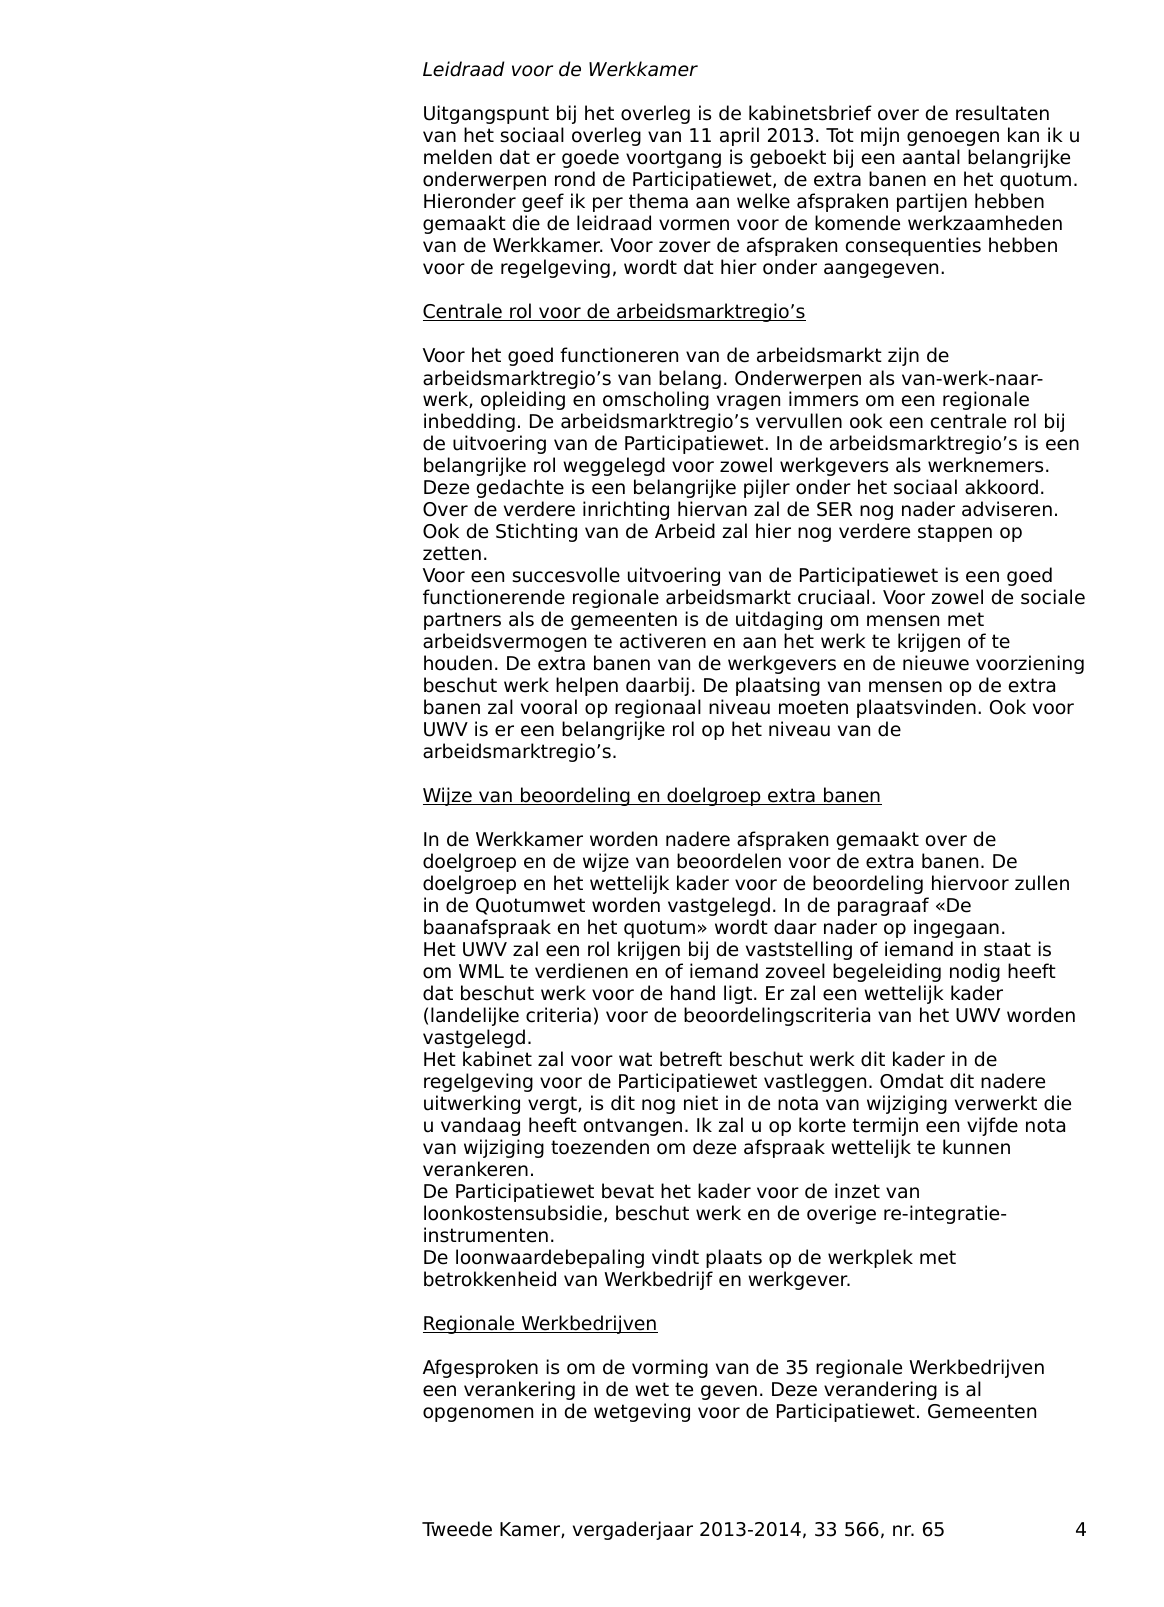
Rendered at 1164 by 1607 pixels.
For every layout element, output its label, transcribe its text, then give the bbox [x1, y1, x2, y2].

text Voor het goed functioneren van de arbeidsmarkt zijn de arbeidsmarktregio’s van belang. Onderwerpen als van-werk-naar-werk, opleiding en omscholing vragen immers om een regionale inbedding. De arbeidsmarktregio’s vervullen ook een centrale rol bij de uitvoering van de Participatiewet. In de arbeidsmarktregio’s is een belangrijke rol weggelegd voor zowel werkgevers als werknemers. Deze gedachte is een belangrijke pijler onder het sociaal akkoord. Over de verdere inrichting hiervan zal de SER nog nader adviseren. Ook de Stichting van de Arbeid zal hier nog verdere stappen op zetten. [422, 345, 1087, 565]
text In de Werkkamer worden nadere afspraken gemaakt over de doelgroep en de wijze van beoordelen voor de extra banen. De doelgroep en het wettelijk kader voor de beoordeling hiervoor zullen in de Quotumwet worden vastgelegd. In de paragraaf «De baanafspraak en het quotum» wordt daar nader op ingegaan. [422, 829, 1087, 939]
subtitle Leidraad voor de Werkkamer [422, 59, 1087, 81]
text Afgesproken is om de vorming van de 35 regionale Werkbedrijven een verankering in de wet te geven. Deze verandering is al opgenomen in de wetgeving voor de Participatiewet. Gemeenten [422, 1357, 1087, 1423]
subtitle Regionale Werkbedrijven [422, 1313, 1087, 1335]
text De Participatiewet bevat het kader voor de inzet van loonkostensubsidie, beschut werk en de overige re-integratie-instrumenten. [422, 1181, 1087, 1247]
subtitle Wijze van beoordeling en doelgroep extra banen [422, 785, 1087, 807]
text Het UWV zal een rol krijgen bij de vaststelling of iemand in staat is om WML te verdienen en of iemand zoveel begeleiding nodig heeft dat beschut werk voor de hand ligt. Er zal een wettelijk kader (landelijke criteria) voor de beoordelingscriteria van het UWV worden vastgelegd. [422, 939, 1087, 1049]
text Voor een succesvolle uitvoering van de Participatiewet is een goed functionerende regionale arbeidsmarkt cruciaal. Voor zowel de sociale partners als de gemeenten is de uitdaging om mensen met arbeidsvermogen te activeren en aan het werk te krijgen of te houden. De extra banen van de werkgevers en de nieuwe voorziening beschut werk helpen daarbij. De plaatsing van mensen op de extra banen zal vooral op regionaal niveau moeten plaatsvinden. Ook voor UWV is er een belangrijke rol op het niveau van de arbeidsmarktregio’s. [422, 565, 1087, 763]
subtitle Centrale rol voor de arbeidsmarktregio’s [422, 301, 1087, 323]
text De loonwaardebepaling vindt plaats op de werkplek met betrokkenheid van Werkbedrijf en werkgever. [422, 1247, 1087, 1291]
text Het kabinet zal voor wat betreft beschut werk dit kader in de regelgeving voor de Participatiewet vastleggen. Omdat dit nadere uitwerking vergt, is dit nog niet in de nota van wijziging verwerkt die u vandaag heeft ontvangen. Ik zal u op korte termijn een vijfde nota van wijziging toezenden om deze afspraak wettelijk te kunnen verankeren. [422, 1049, 1087, 1181]
text Uitgangspunt bij het overleg is de kabinetsbrief over de resultaten van het sociaal overleg van 11 april 2013. Tot mijn genoegen kan ik u melden dat er goede voortgang is geboekt bij een aantal belangrijke onderwerpen rond de Participatiewet, de extra banen en het quotum. Hieronder geef ik per thema aan welke afspraken partijen hebben gemaakt die de leidraad vormen voor de komende werkzaamheden van de Werkkamer. Voor zover de afspraken consequenties hebben voor de regelgeving, wordt dat hier onder aangegeven. [422, 103, 1087, 279]
